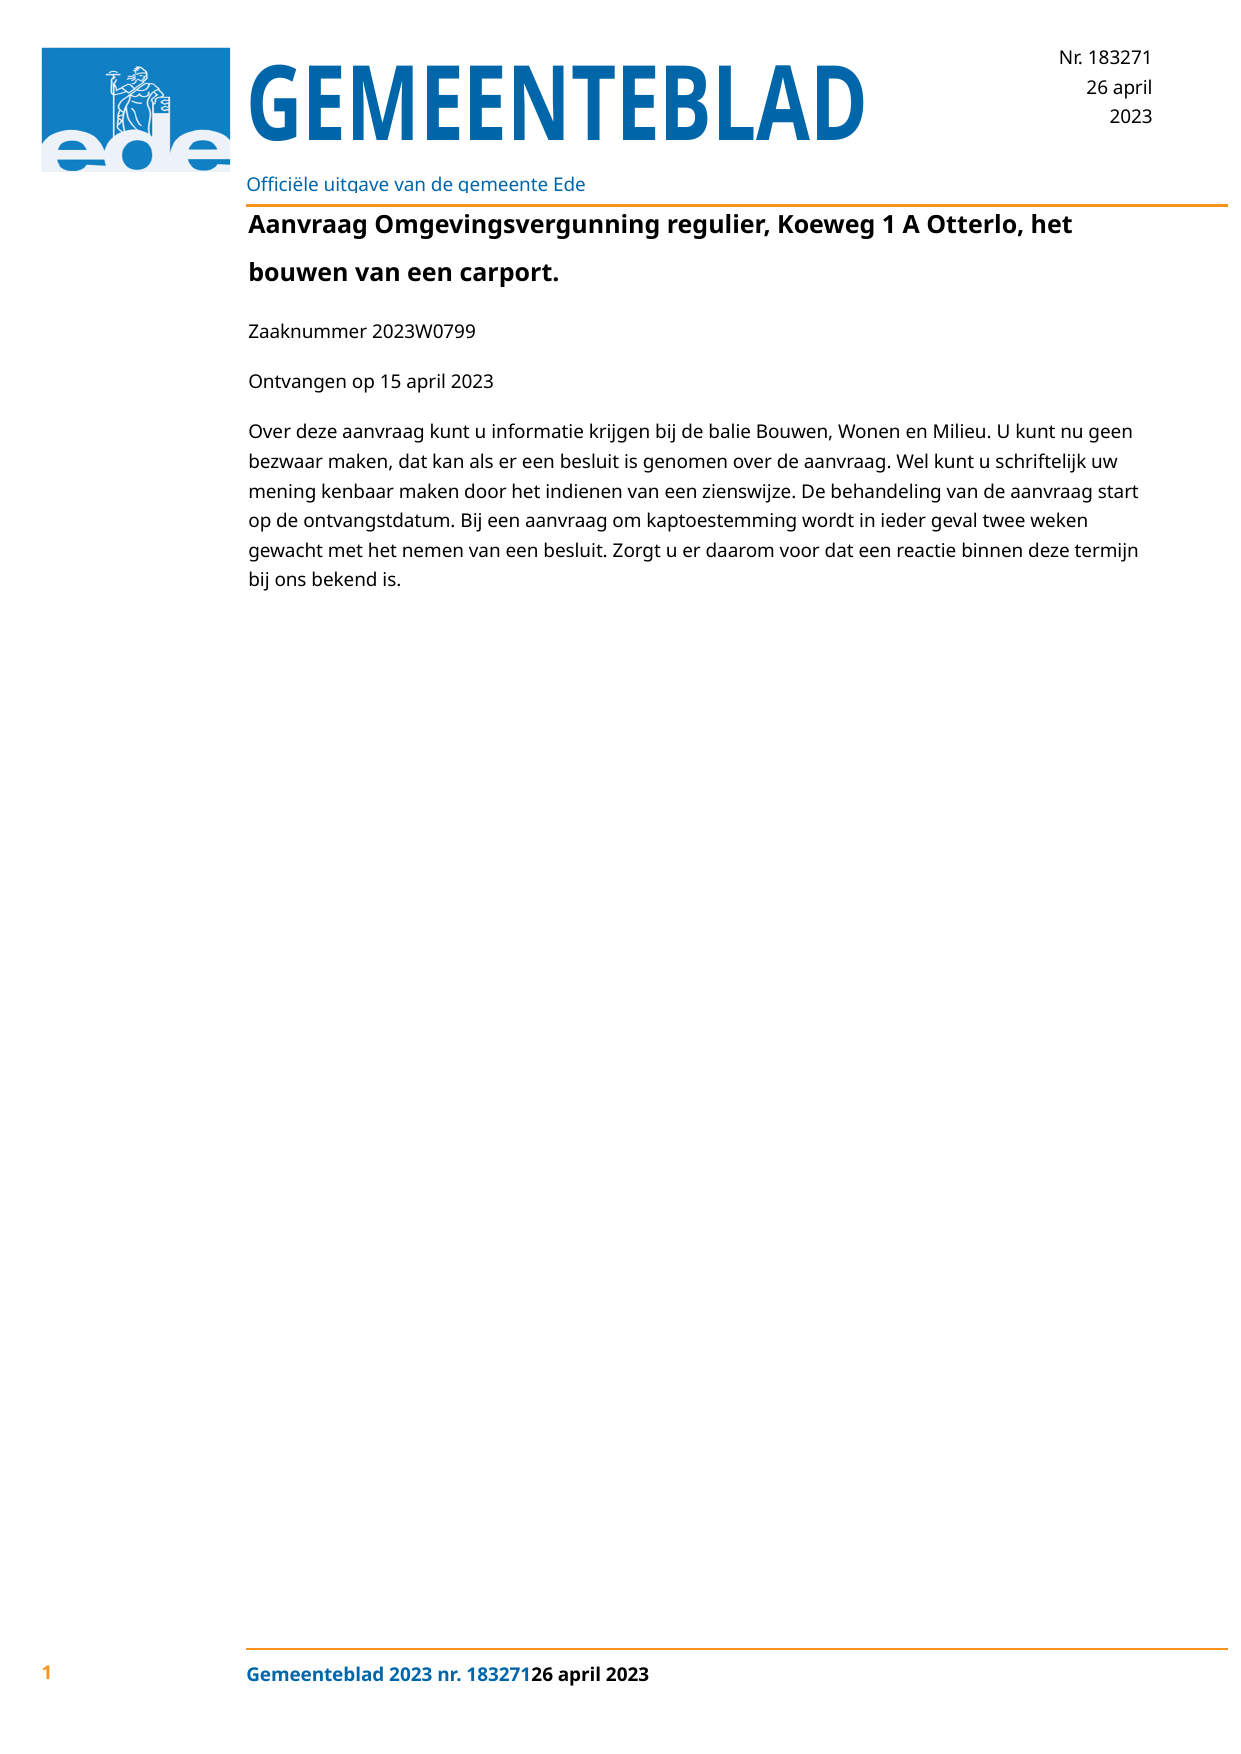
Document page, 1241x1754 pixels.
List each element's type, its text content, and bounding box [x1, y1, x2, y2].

text Zaaknummer 2023W0799 [248, 318, 1152, 344]
text Aanvraag Omgevingsvergunning regulier, Koeweg 1 A Otterlo, het bouwen van een carport. [248, 207, 1152, 288]
text Ontvangen op 15 april 2023 [248, 368, 1152, 394]
text Over deze aanvraag kunt u informatie krijgen bij de balie Bouwen, Wonen en Milieu. U kunt nu geen bezwaar maken, dat kan als er een besluit is genomen over de aanvraag. Wel kunt u schriftelijk uw mening kenbaar maken door het indienen van een zienswijze. De behandeling van de aanvraag start op de ontvangstdatum. Bij een aanvraag om kaptoestemming wordt in ieder geval twee weken gewacht met het nemen van een besluit. Zorgt u er daarom voor dat een reactie binnen deze termijn bij ons bekend is. [248, 419, 1152, 592]
picture [41, 47, 231, 172]
